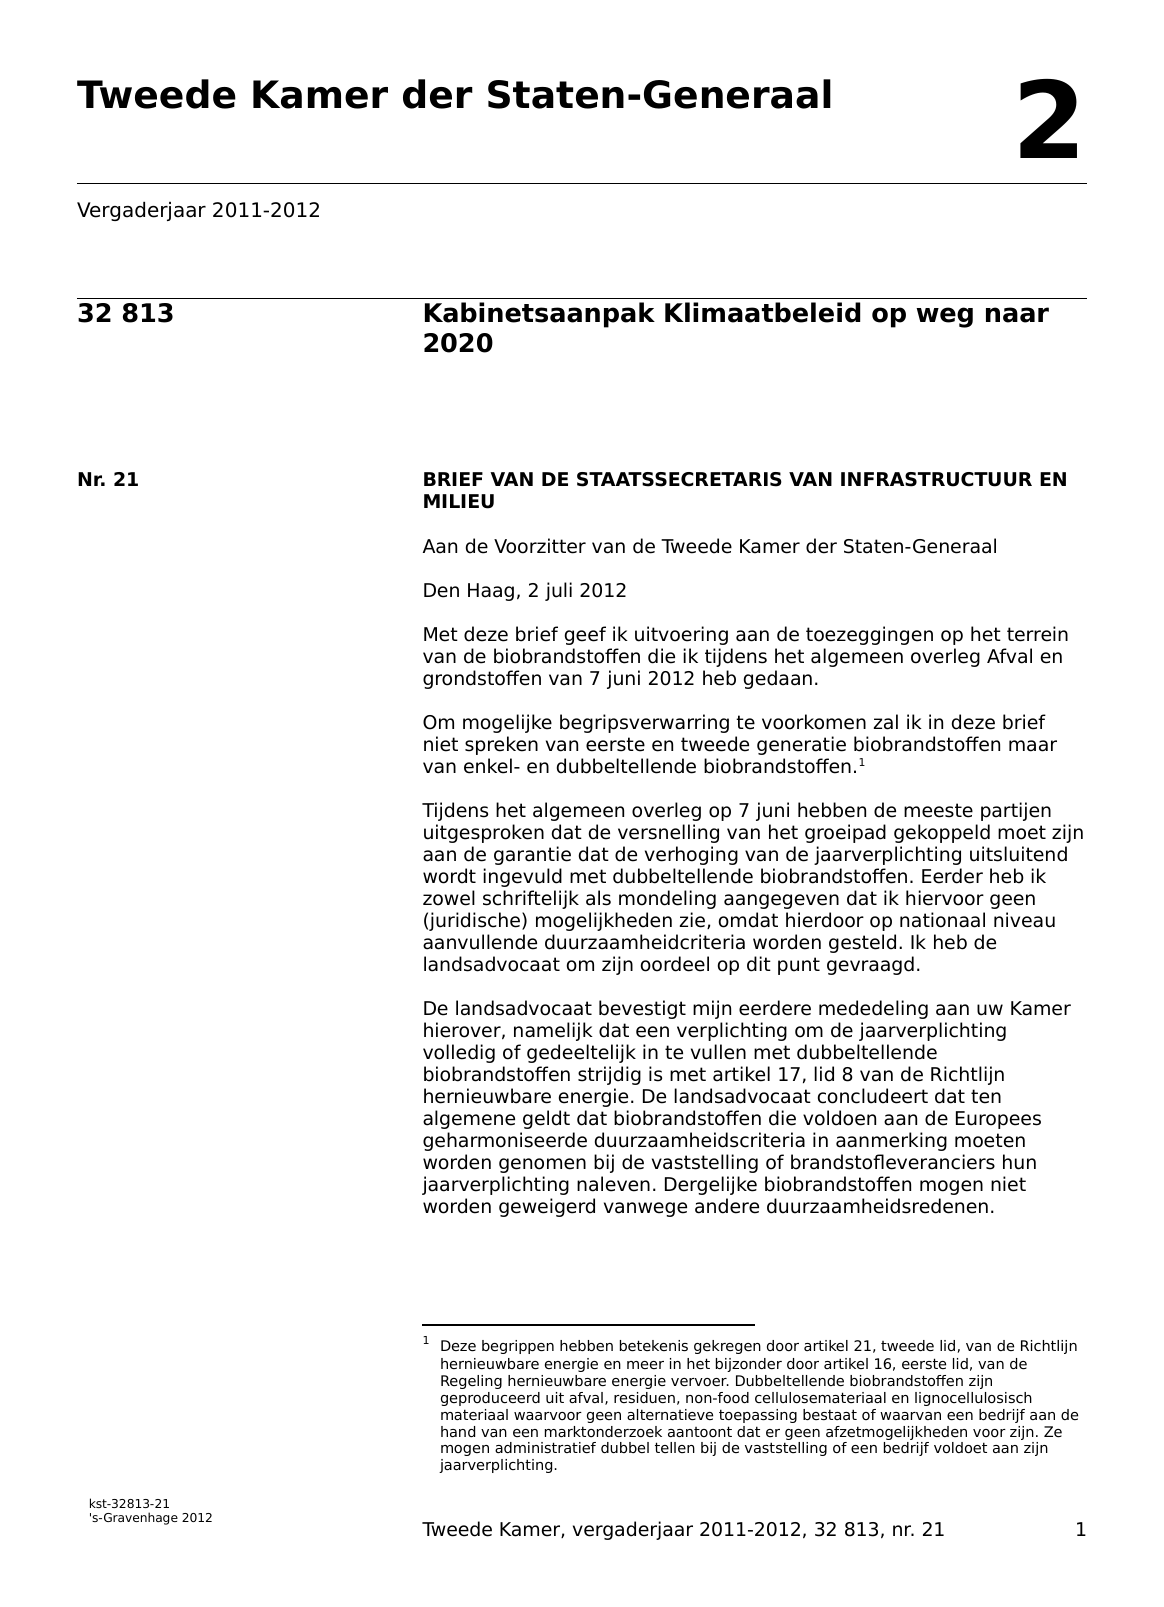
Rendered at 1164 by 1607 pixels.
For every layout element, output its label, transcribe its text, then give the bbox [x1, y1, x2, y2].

text Met deze brief geef ik uitvoering aan de toezeggingen op het terrein van de biobrandstoffen die ik tijdens het algemeen overleg Afval en grondstoffen van 7 juni 2012 heb gedaan. [422, 624, 1087, 690]
table_header 2 [886, 59, 1087, 183]
table_cell Vergaderjaar 2011-2012 [77, 184, 1087, 298]
text De landsadvocaat bevestigt mijn eerdere mededeling aan uw Kamer hierover, namelijk dat een verplichting om de jaarverplichting volledig of gedeeltelijk in te vullen met dubbeltellende biobrandstoffen strijdig is met artikel 17, lid 8 van de Richtlijn hernieuwbare energie. De landsadvocaat concludeert dat ten algemene geldt dat biobrandstoffen die voldoen aan de Europees geharmoniseerde duurzaamheidscriteria in aanmerking moeten worden genomen bij de vaststelling of brandstofleveranciers hun jaarverplichting naleven. Dergelijke biobrandstoffen mogen niet worden geweigerd vanwege andere duurzaamheidsredenen. [422, 998, 1087, 1218]
text kst-32813-21 [88, 1497, 323, 1511]
text Den Haag, 2 juli 2012 [422, 580, 1087, 602]
text Om mogelijke begripsverwarring te voorkomen zal ik in deze brief niet spreken van eerste en tweede generatie biobrandstoffen maar van enkel- en dubbeltellende biobrandstoffen. [422, 712, 1087, 778]
subtitle 32 813 Kabinetsaanpak Klimaatbeleid op weg naar 2020 [77, 299, 1087, 358]
text 's-Gravenhage 2012 [88, 1511, 323, 1525]
text Tijdens het algemeen overleg op 7 juni hebben de meeste partijen uitgesproken dat de versnelling van het groeipad gekoppeld moet zijn aan de garantie dat de verhoging van de jaarverplichting uitsluitend wordt ingevuld met dubbeltellende biobrandstoffen. Eerder heb ik zowel schriftelijk als mondeling aangegeven dat ik hiervoor geen (juridische) mogelijkheden zie, omdat hierdoor op nationaal niveau aanvullende duurzaamheidcriteria worden gesteld. Ik heb de landsadvocaat om zijn oordeel op dit punt gevraagd. [422, 800, 1087, 976]
text Aan de Voorzitter van de Tweede Kamer der Staten-Generaal [422, 536, 1087, 557]
table_header Tweede Kamer der Staten-Generaal [77, 59, 886, 183]
text Deze begrippen hebben betekenis gekregen door artikel 21, tweede lid, van de Richtlijn hernieuwbare energie en meer in het bijzonder door artikel 16, eerste lid, van de Regeling hernieuwbare energie vervoer. Dubbeltellende biobrandstoffen zijn geproduceerd uit afval, residuen, non-food cellulosemateriaal en lignocellulosisch materiaal waarvoor geen alternatieve toepassing bestaat of waarvan een bedrijf aan de hand van een marktonderzoek aantoont dat er geen afzetmogelijkheden voor zijn. Ze mogen administratief dubbel tellen bij de vaststelling of een bedrijf voldoet aan zijn jaarverplichting. [422, 1334, 1087, 1474]
subtitle Nr. 21 BRIEF VAN DE STAATSSECRETARIS VAN INFRASTRUCTUUR EN MILIEU [77, 469, 1087, 513]
